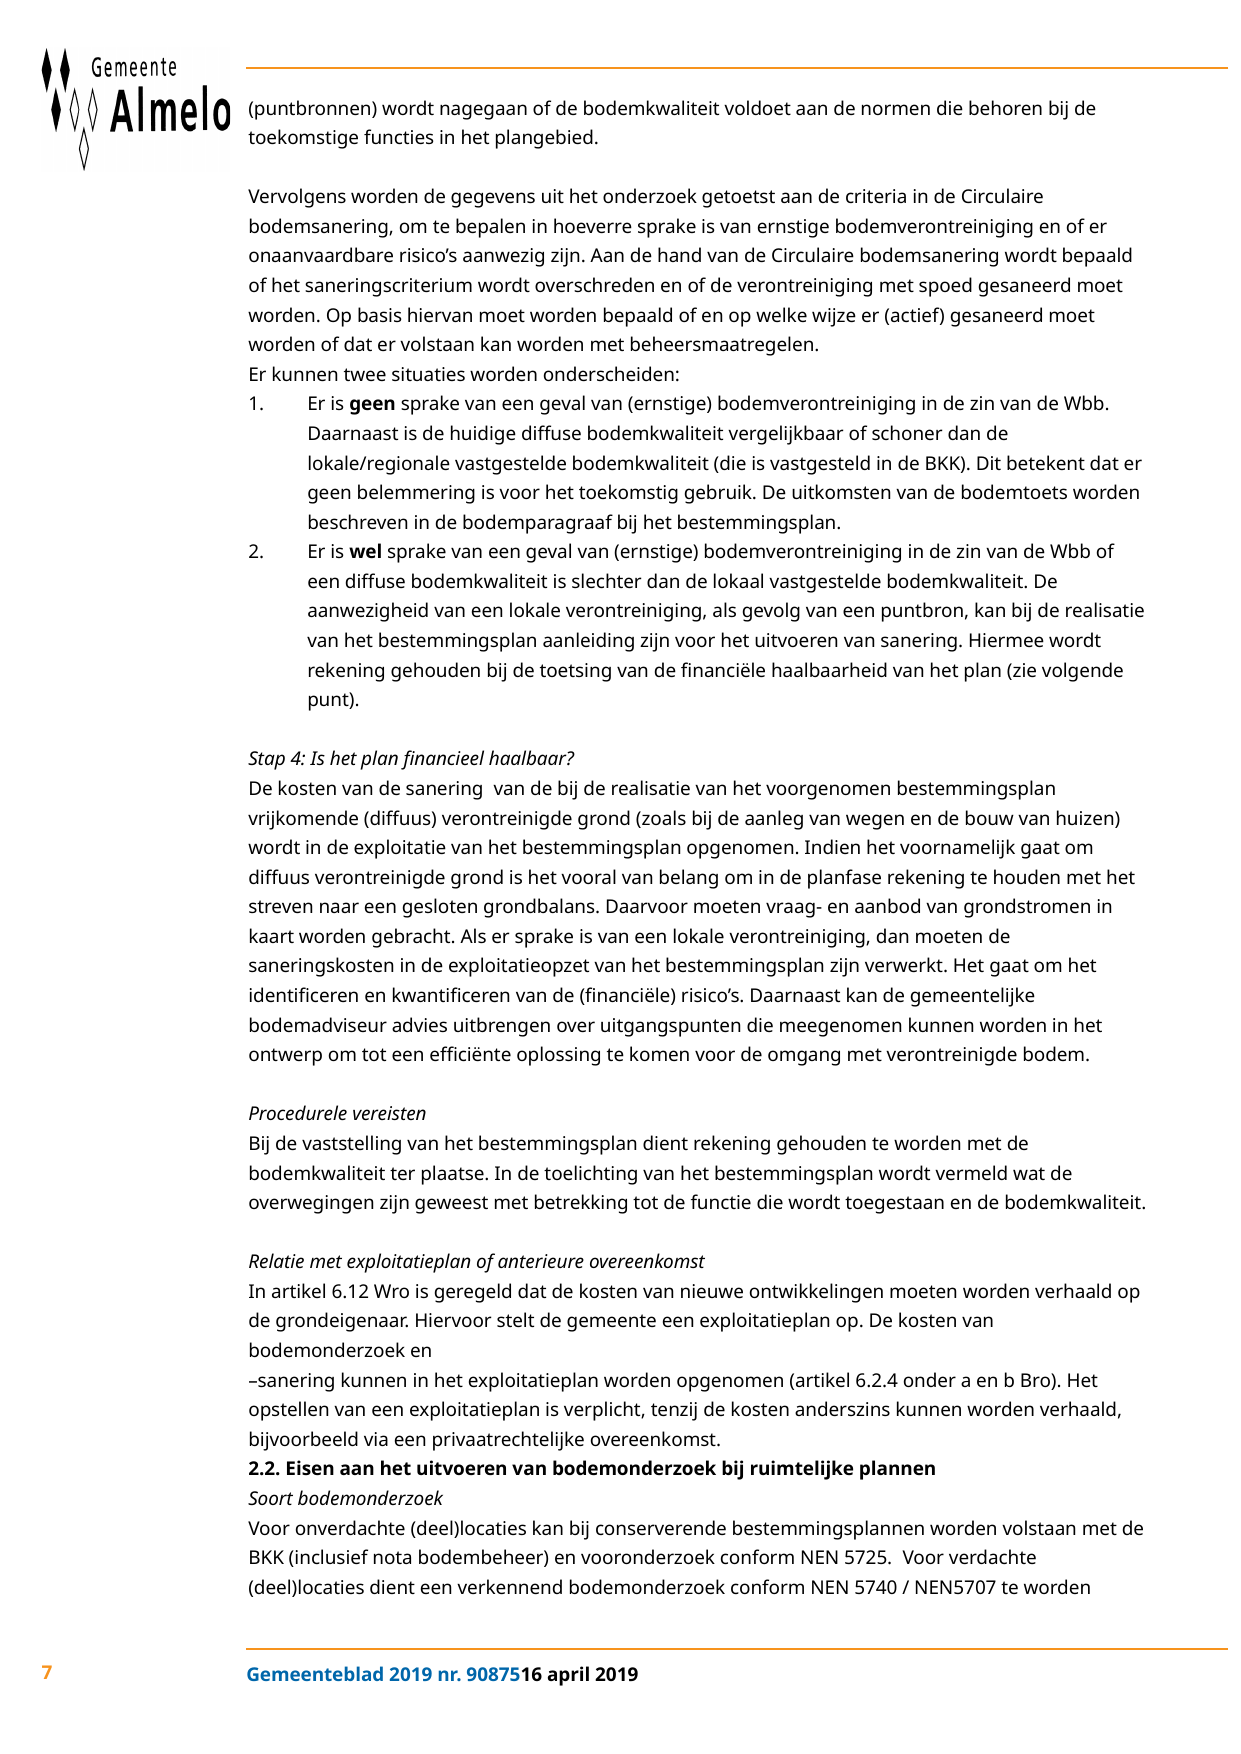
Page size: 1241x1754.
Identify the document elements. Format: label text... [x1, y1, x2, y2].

text Stap 4: Is het plan financieel haalbaar? [248, 746, 1152, 771]
picture [41, 47, 231, 172]
text (puntbronnen) wordt nagegaan of de bodemkwaliteit voldoet aan de normen die behoren bij de toekomstige functies in het plangebied. [248, 95, 1152, 150]
text De kosten van de sanering van de bij de realisatie van het voorgenomen bestemmingsplan vrijkomende (diffuus) verontreinigde grond (zoals bij de aanleg van wegen en de bouw van huizen) wordt in de exploitatie van het bestemmingsplan opgenomen. Indien het voornamelijk gaat om diffuus verontreinigde grond is het vooral van belang om in de planfase rekening te houden met het streven naar een gesloten grondbalans. Daarvoor moeten vraag- en aanbod van grondstromen in kaart worden gebracht. Als er sprake is van een lokale verontreiniging, dan moeten de saneringskosten in de exploitatieopzet van het bestemmingsplan zijn verwerkt. Het gaat om het identificeren en kwantificeren van de (financiële) risico’s. Daarnaast kan de gemeentelijke bodemadviseur advies uitbrengen over uitgangspunten die meegenomen kunnen worden in het ontwerp om tot een efficiënte oplossing te komen voor de omgang met verontreinigde bodem. [248, 775, 1152, 1067]
text 2.2. Eisen aan het uitvoeren van bodemonderzoek bij ruimtelijke plannen [248, 1456, 1152, 1481]
text –sanering kunnen in het exploitatieplan worden opgenomen (artikel 6.2.4 onder a en b Bro). Het opstellen van een exploitatieplan is verplicht, tenzij de kosten anderszins kunnen worden verhaald, bijvoorbeeld via een privaatrechtelijke overeenkomst. [248, 1367, 1152, 1452]
list Er is geen sprake van een geval van (ernstige) bodemverontreiniging in de zin van de Wbb. Daarnaast is de huidige diffuse bodemkwaliteit vergelijkbaar of schoner dan de lokale/regionale vastgestelde bodemkwaliteit (die is vastgesteld in de BKK). Dit betekent dat er geen belemmering is voor het toekomstig gebruik. De uitkomsten van de bodemtoets worden beschreven in de bodemparagraaf bij het bestemmingsplan. [248, 391, 1152, 535]
text In artikel 6.12 Wro is geregeld dat de kosten van nieuwe ontwikkelingen moeten worden verhaald op de grondeigenaar. Hiervoor stelt de gemeente een exploitatieplan op. De kosten van bodemonderzoek en [248, 1278, 1152, 1363]
text Bij de vaststelling van het bestemmingsplan dient rekening gehouden te worden met de bodemkwaliteit ter plaatse. In de toelichting van het bestemmingsplan wordt vermeld wat de overwegingen zijn geweest met betrekking tot de functie die wordt toegestaan en de bodemkwaliteit. [248, 1130, 1152, 1215]
text Procedurele vereisten [248, 1101, 1152, 1126]
text Er kunnen twee situaties worden onderscheiden: [248, 361, 1152, 387]
text Voor onverdachte (deel)locaties kan bij conserverende bestemmingsplannen worden volstaan met de BKK (inclusief nota bodembeheer) en vooronderzoek conform NEN 5725. Voor verdachte (deel)locaties dient een verkennend bodemonderzoek conform NEN 5740 / NEN5707 te worden [248, 1515, 1152, 1600]
text Soort bodemonderzoek [248, 1485, 1152, 1511]
text Vervolgens worden de gegevens uit het onderzoek getoetst aan de criteria in de Circulaire bodemsanering, om te bepalen in hoeverre sprake is van ernstige bodemverontreiniging en of er onaanvaardbare risico’s aanwezig zijn. Aan de hand van de Circulaire bodemsanering wordt bepaald of het saneringscriterium wordt overschreden en of de verontreiniging met spoed gesaneerd moet worden. Op basis hiervan moet worden bepaald of en op welke wijze er (actief) gesaneerd moet worden of dat er volstaan kan worden met beheersmaatregelen. [248, 183, 1152, 357]
text Relatie met exploitatieplan of anterieure overeenkomst [248, 1248, 1152, 1274]
list Er is wel sprake van een geval van (ernstige) bodemverontreiniging in de zin van de Wbb of een diffuse bodemkwaliteit is slechter dan de lokaal vastgestelde bodemkwaliteit. De aanwezigheid van een lokale verontreiniging, als gevolg van een puntbron, kan bij de realisatie van het bestemmingsplan aanleiding zijn voor het uitvoeren van sanering. Hiermee wordt rekening gehouden bij de toetsing van de financiële haalbaarheid van het plan (zie volgende punt). [248, 538, 1152, 712]
